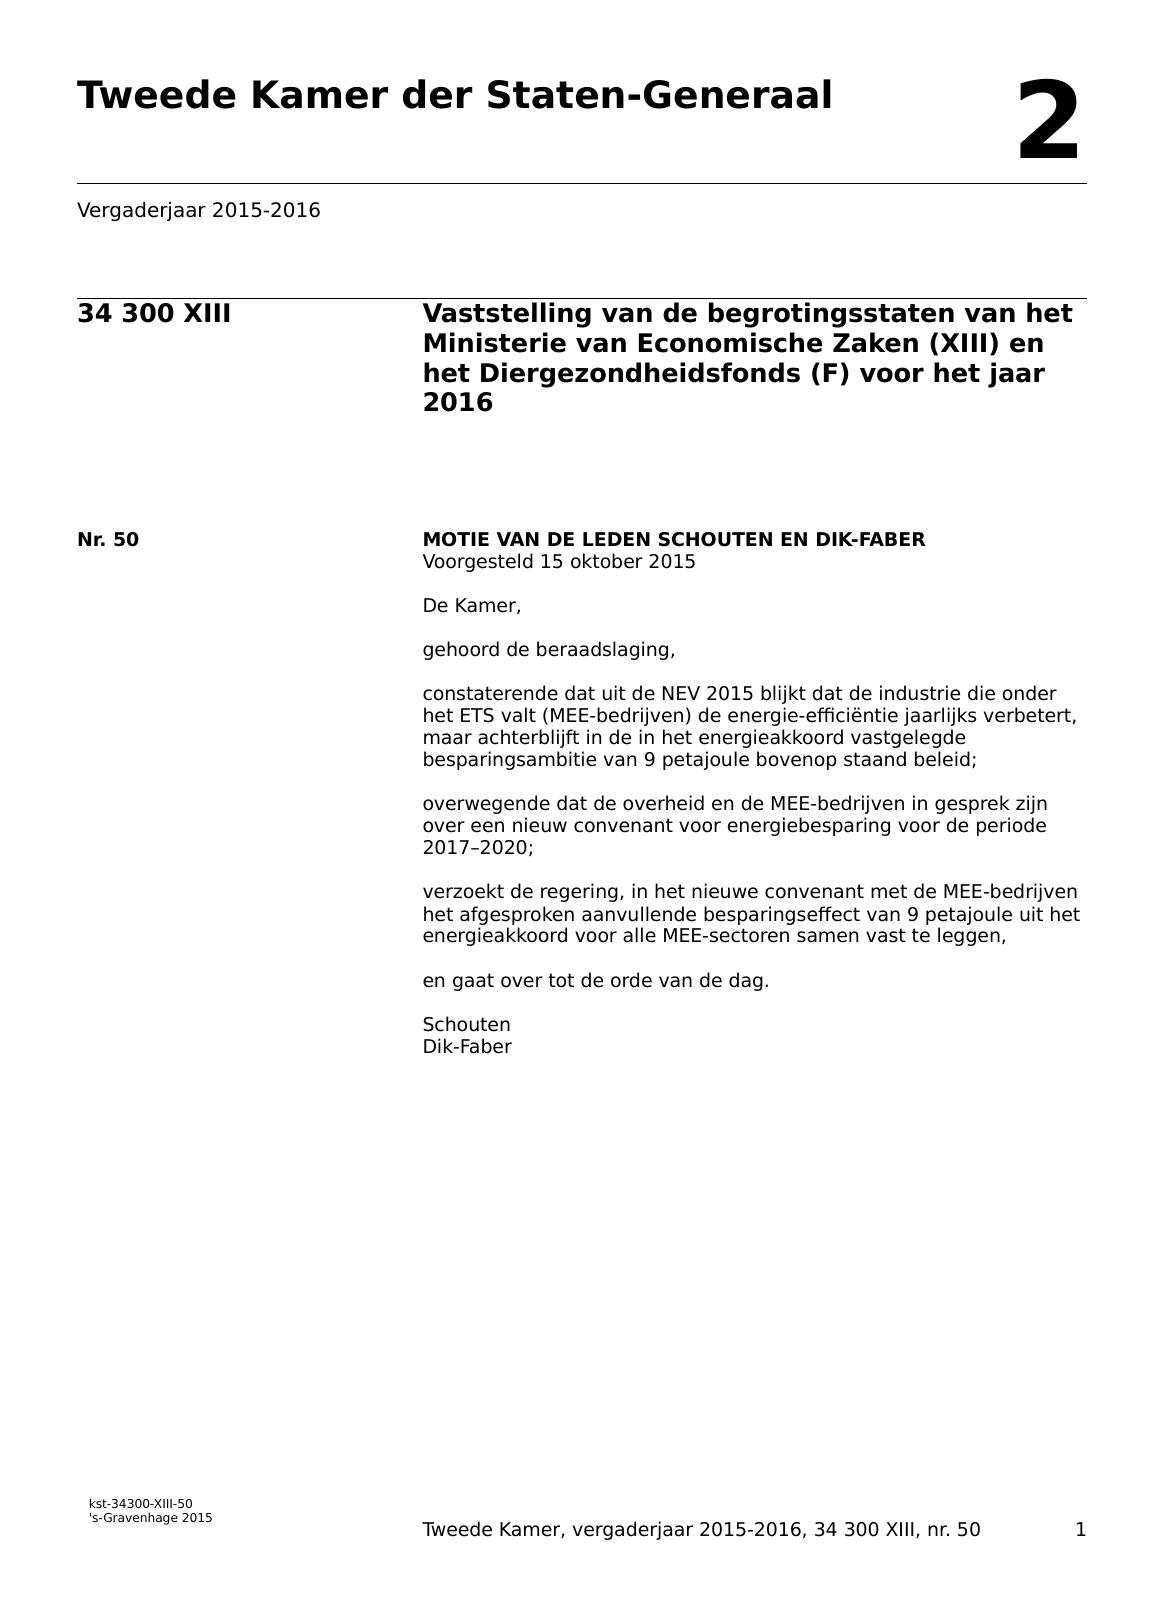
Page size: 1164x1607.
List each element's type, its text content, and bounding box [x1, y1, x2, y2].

text Schouten [422, 1014, 1087, 1036]
text kst-34300-XIII-50 [88, 1497, 323, 1511]
table_header Tweede Kamer der Staten-Generaal [77, 59, 886, 183]
text Voorgesteld 15 oktober 2015 [422, 551, 1087, 573]
subtitle 34 300 XIII Vaststelling van de begrotingsstaten van het Ministerie van Economische Zaken (XIII) en het Diergezondheidsfonds (F) voor het jaar 2016 [77, 299, 1087, 418]
text 's-Gravenhage 2015 [88, 1511, 323, 1525]
text Dik-Faber [422, 1036, 1087, 1058]
table_header 2 [886, 59, 1087, 183]
text gehoord de beraadslaging, [422, 639, 1087, 661]
text constaterende dat uit de NEV 2015 blijkt dat de industrie die onder het ETS valt (MEE-bedrijven) de energie-efficiëntie jaarlijks verbetert, maar achterblijft in de in het energieakkoord vastgelegde besparingsambitie van 9 petajoule bovenop staand beleid; [422, 683, 1087, 771]
text De Kamer, [422, 595, 1087, 617]
text en gaat over tot de orde van de dag. [422, 969, 1087, 992]
subtitle Nr. 50 MOTIE VAN DE LEDEN SCHOUTEN EN DIK-FABER [77, 529, 1087, 551]
text overwegende dat de overheid en de MEE-bedrijven in gesprek zijn over een nieuw convenant voor energiebesparing voor de periode 2017–2020; [422, 793, 1087, 859]
text verzoekt de regering, in het nieuwe convenant met de MEE-bedrijven het afgesproken aanvullende besparingseffect van 9 petajoule uit het energieakkoord voor alle MEE-sectoren samen vast te leggen, [422, 881, 1087, 947]
table_cell Vergaderjaar 2015-2016 [77, 184, 1087, 298]
